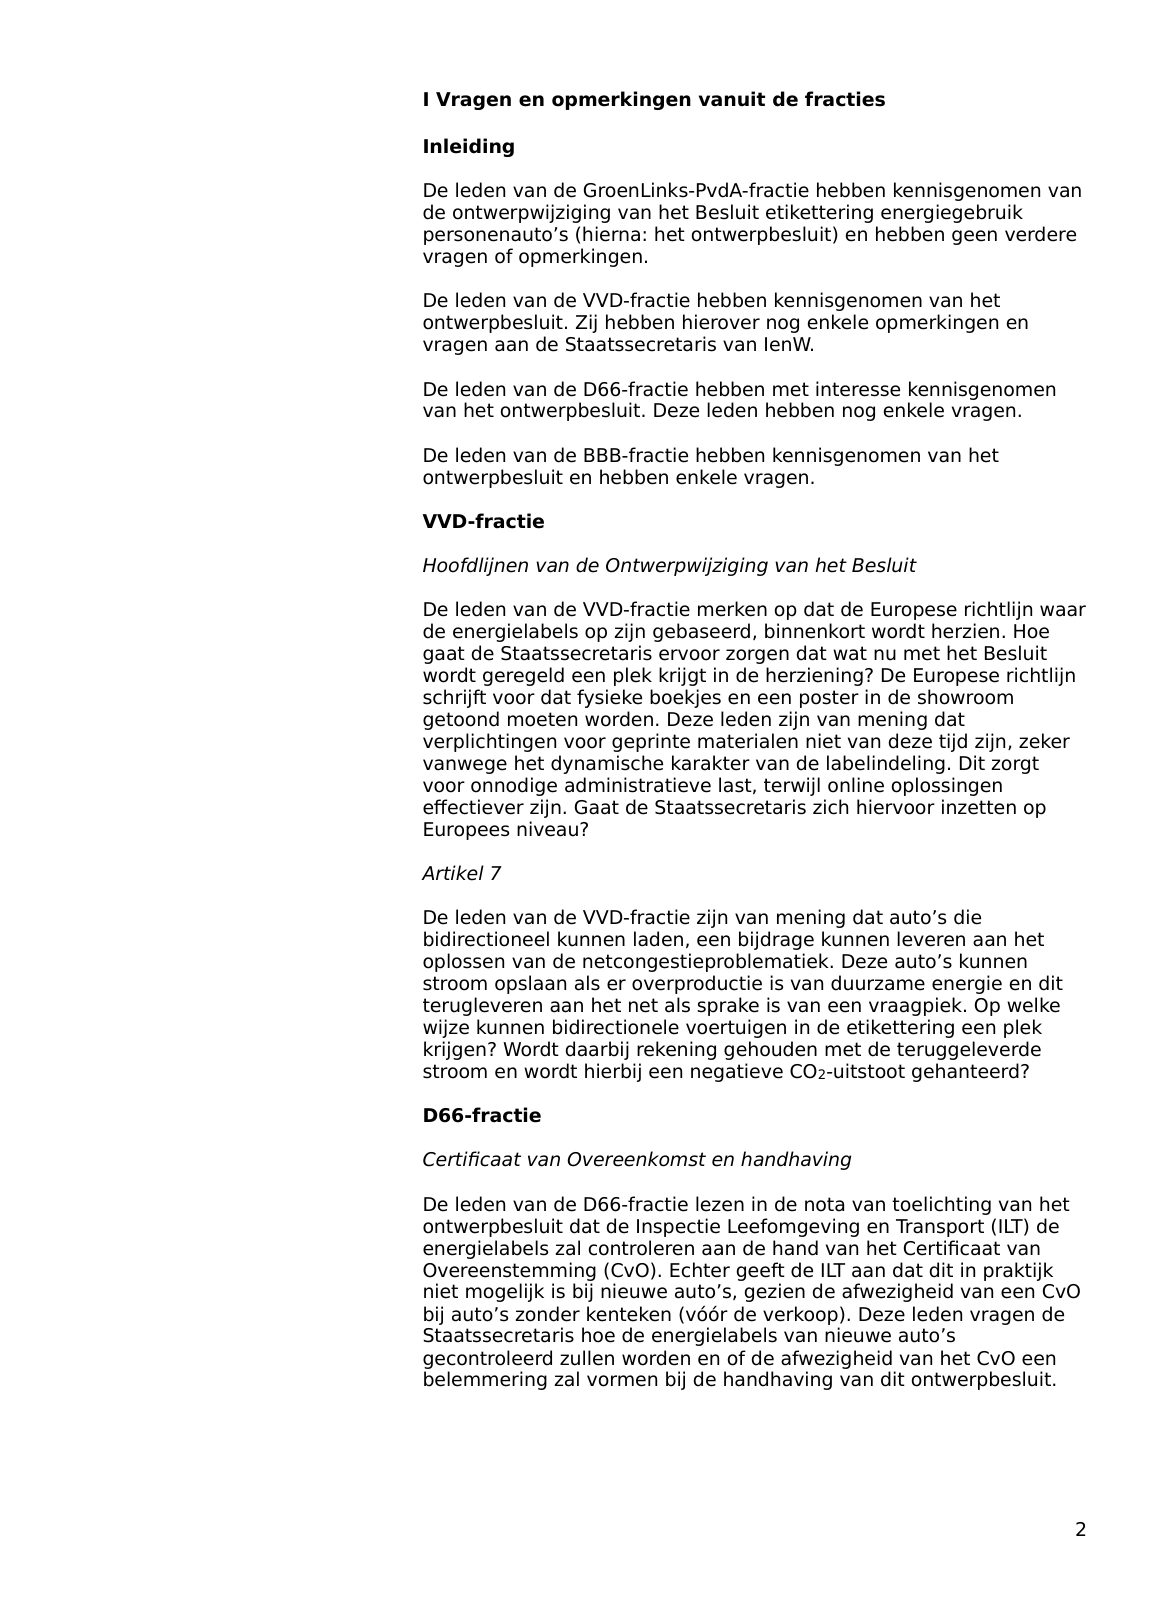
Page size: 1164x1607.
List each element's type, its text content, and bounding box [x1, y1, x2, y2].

subtitle VVD-fractie [422, 511, 1087, 533]
text De leden van de VVD-fractie merken op dat de Europese richtlijn waar de energielabels op zijn gebaseerd, binnenkort wordt herzien. Hoe gaat de Staatssecretaris ervoor zorgen dat wat nu met het Besluit wordt geregeld een plek krijgt in de herziening? De Europese richtlijn schrijft voor dat fysieke boekjes en een poster in de showroom getoond moeten worden. Deze leden zijn van mening dat verplichtingen voor geprinte materialen niet van deze tijd zijn, zeker vanwege het dynamische karakter van de labelindeling. Dit zorgt voor onnodige administratieve last, terwijl online oplossingen effectiever zijn. Gaat de Staatssecretaris zich hiervoor inzetten op Europees niveau? [422, 599, 1087, 841]
subtitle Artikel 7 [422, 863, 1087, 885]
text De leden van de BBB-fractie hebben kennisgenomen van het ontwerpbesluit en hebben enkele vragen. [422, 444, 1087, 488]
subtitle Inleiding [422, 136, 1087, 158]
text De leden van de D66-fractie lezen in de nota van toelichting van het ontwerpbesluit dat de Inspectie Leefomgeving en Transport (ILT) de energielabels zal controleren aan de hand van het Certificaat van Overeenstemming (CvO). Echter geeft de ILT aan dat dit in praktijk niet mogelijk is bij nieuwe auto’s, gezien de afwezigheid van een CvO bij auto’s zonder kenteken (vóór de verkoop). Deze leden vragen de Staatssecretaris hoe de energielabels van nieuwe auto’s gecontroleerd zullen worden en of de afwezigheid van het CvO een belemmering zal vormen bij de handhaving van dit ontwerpbesluit. [422, 1193, 1087, 1391]
subtitle I Vragen en opmerkingen vanuit de fracties [422, 89, 1087, 111]
subtitle Certificaat van Overeenkomst en handhaving [422, 1149, 1087, 1171]
subtitle D66-fractie [422, 1105, 1087, 1127]
subtitle Hoofdlijnen van de Ontwerpwijziging van het Besluit [422, 555, 1087, 577]
text De leden van de VVD-fractie zijn van mening dat auto’s die bidirectioneel kunnen laden, een bijdrage kunnen leveren aan het oplossen van de netcongestieproblematiek. Deze auto’s kunnen stroom opslaan als er overproductie is van duurzame energie en dit terugleveren aan het net als sprake is van een vraagpiek. Op welke wijze kunnen bidirectionele voertuigen in de etikettering een plek krijgen? Wordt daarbij rekening gehouden met de teruggeleverde stroom en wordt hierbij een negatieve CO2-uitstoot gehanteerd? [422, 907, 1087, 1083]
text De leden van de GroenLinks-PvdA-fractie hebben kennisgenomen van de ontwerpwijziging van het Besluit etikettering energiegebruik personenauto’s (hierna: het ontwerpbesluit) en hebben geen verdere vragen of opmerkingen. [422, 180, 1087, 268]
text De leden van de VVD-fractie hebben kennisgenomen van het ontwerpbesluit. Zij hebben hierover nog enkele opmerkingen en vragen aan de Staatssecretaris van IenW. [422, 290, 1087, 356]
text De leden van de D66-fractie hebben met interesse kennisgenomen van het ontwerpbesluit. Deze leden hebben nog enkele vragen. [422, 378, 1087, 422]
